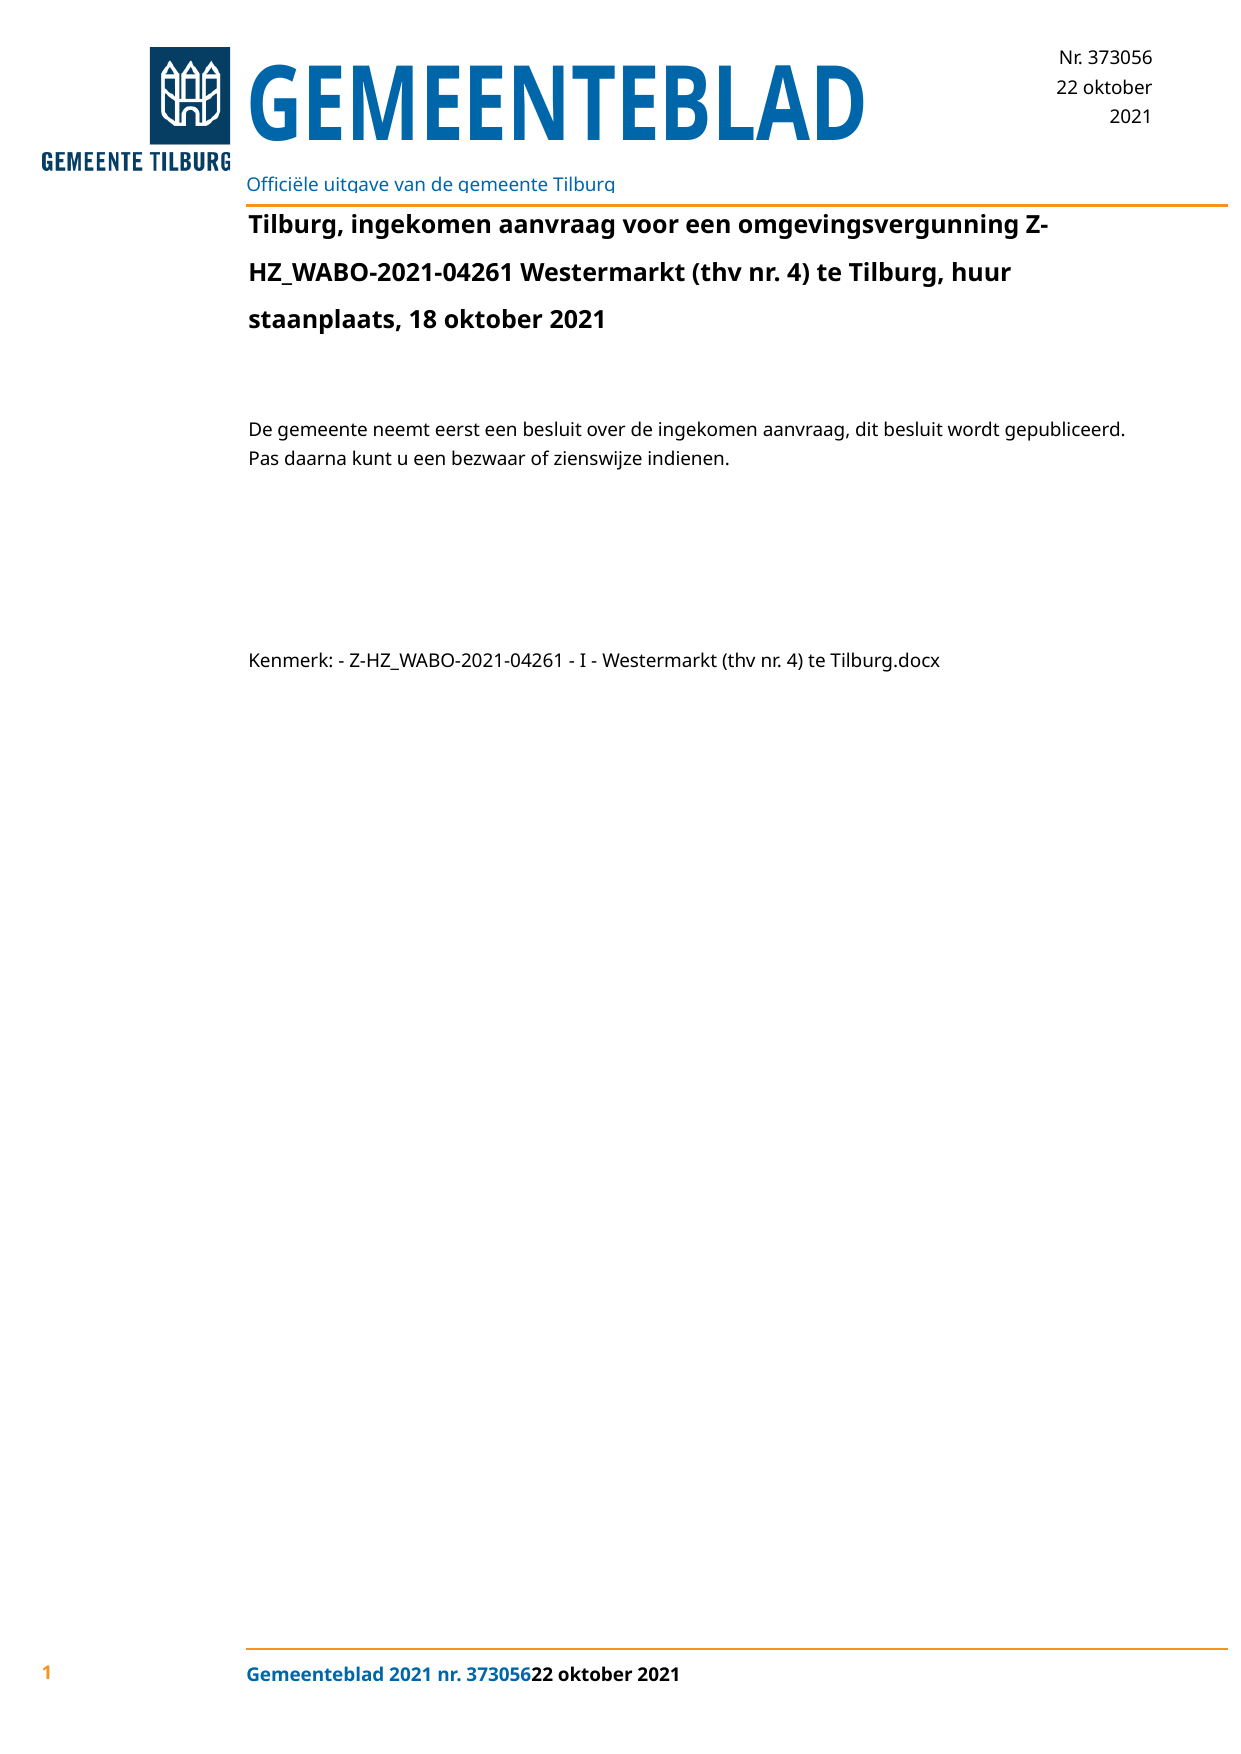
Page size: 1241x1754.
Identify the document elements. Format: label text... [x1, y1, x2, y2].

text Tilburg, ingekomen aanvraag voor een omgevingsvergunning Z-HZ_WABO-2021-04261 Westermarkt (thv nr. 4) te Tilburg, huur staanplaats, 18 oktober 2021 [248, 207, 1152, 336]
text Kenmerk: - Z-HZ_WABO-2021-04261 - I - Westermarkt (thv nr. 4) te Tilburg.docx [248, 647, 1152, 673]
picture [41, 47, 231, 172]
text De gemeente neemt eerst een besluit over de ingekomen aanvraag, dit besluit wordt gepubliceerd. Pas daarna kunt u een bezwaar of zienswijze indienen. [248, 416, 1152, 471]
